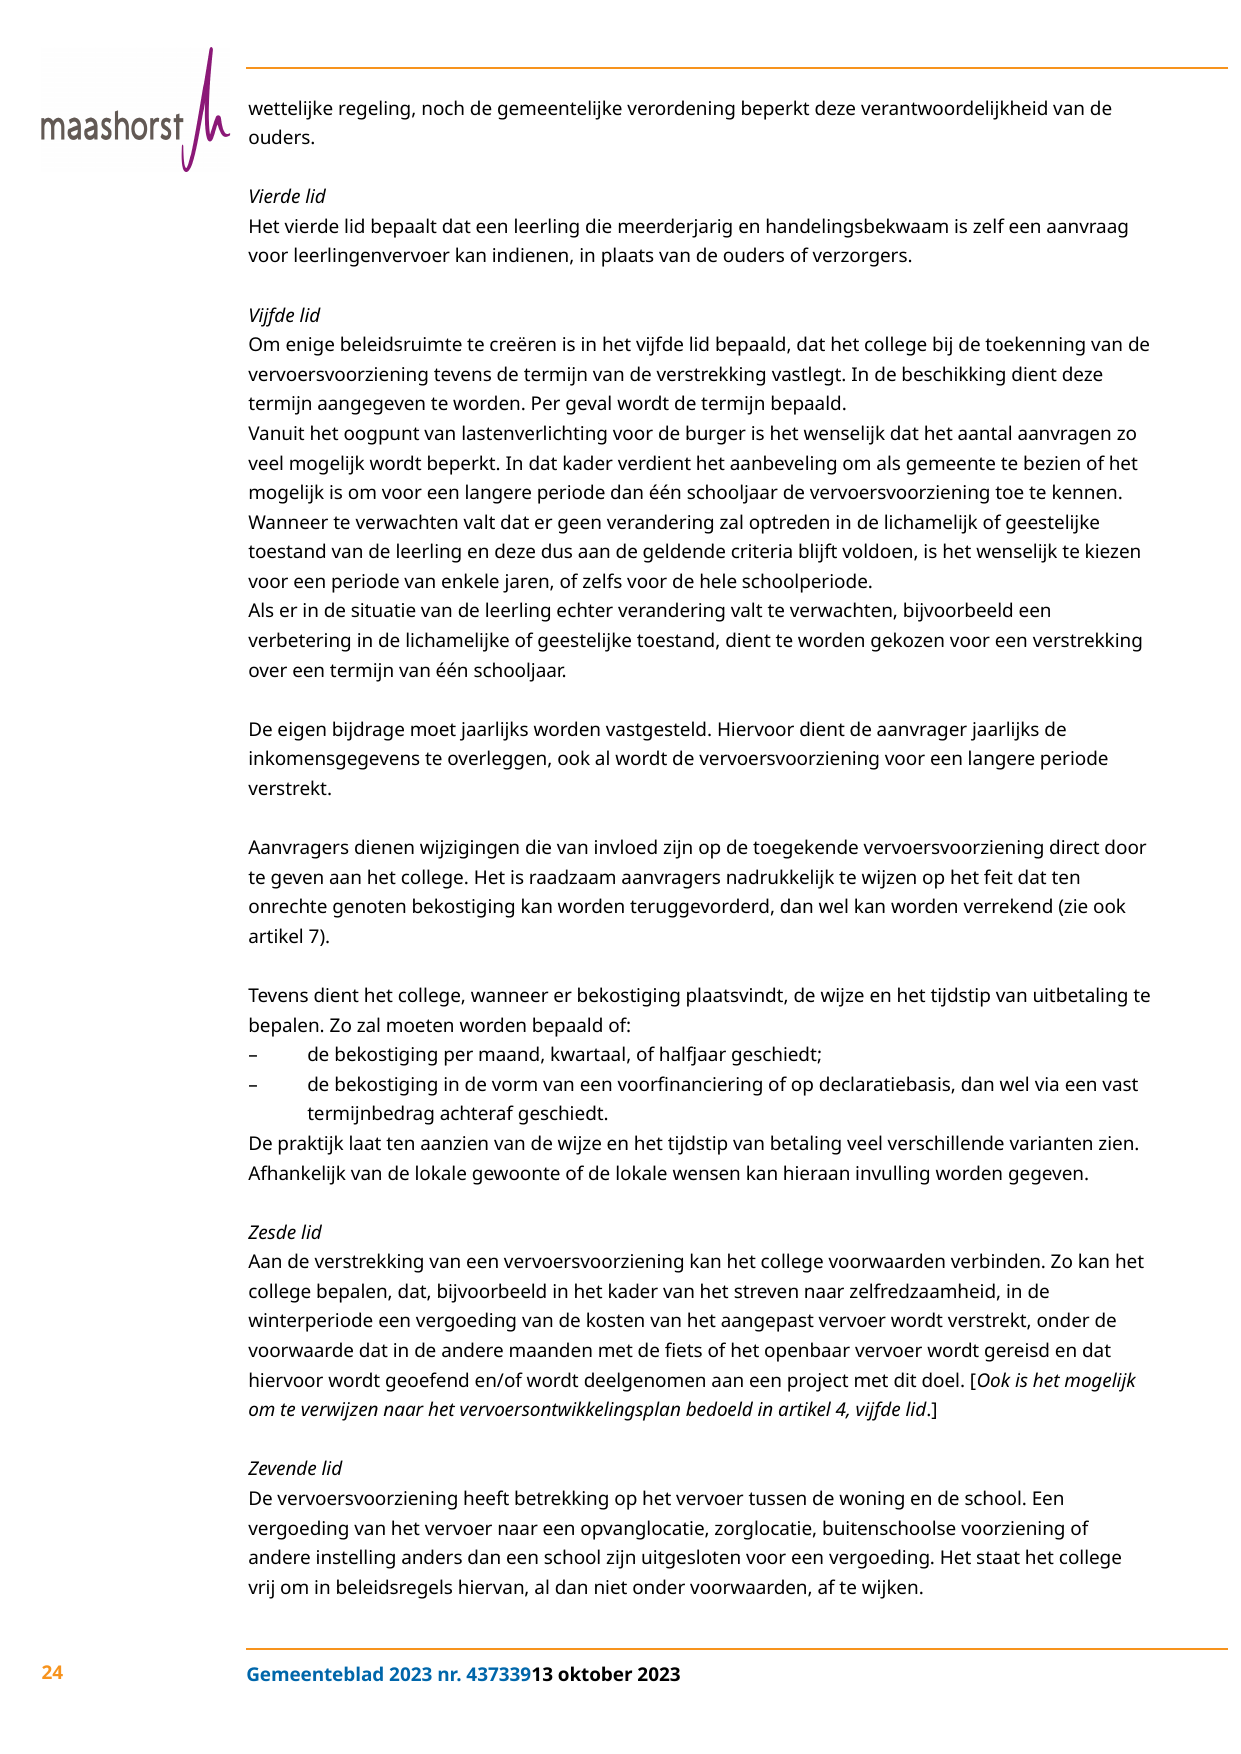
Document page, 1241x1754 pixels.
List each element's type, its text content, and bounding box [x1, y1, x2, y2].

text De vervoersvoorziening heeft betrekking op het vervoer tussen de woning en de school. Een vergoeding van het vervoer naar een opvanglocatie, zorglocatie, buitenschoolse voorziening of andere instelling anders dan een school zijn uitgesloten voor een vergoeding. Het staat het college vrij om in beleidsregels hiervan, al dan niet onder voorwaarden, af te wijken. [248, 1485, 1152, 1600]
text Zesde lid [248, 1219, 1152, 1245]
list de bekostiging in de vorm van een voorfinanciering of op declaratiebasis, dan wel via een vast termijnbedrag achteraf geschiedt. [248, 1071, 1152, 1126]
text Om enige beleidsruimte te creëren is in het vijfde lid bepaald, dat het college bij de toekenning van de vervoersvoorziening tevens de termijn van de verstrekking vastlegt. In de beschikking dient deze termijn aangegeven te worden. Per geval wordt de termijn bepaald. [248, 331, 1152, 416]
text Aan de verstrekking van een vervoersvoorziening kan het college voorwaarden verbinden. Zo kan het college bepalen, dat, bijvoorbeeld in het kader van het streven naar zelfredzaamheid, in de winterperiode een vergoeding van de kosten van het aangepast vervoer wordt verstrekt, onder de voorwaarde dat in de andere maanden met de fiets of het openbaar vervoer wordt gereisd en dat hiervoor wordt geoefend en/of wordt deelgenomen aan een project met dit doel. [Ook is het mogelijk om te verwijzen naar het vervoersontwikkelingsplan bedoeld in artikel 4, vijfde lid.] [248, 1248, 1152, 1422]
text Aanvragers dienen wijzigingen die van invloed zijn op de toegekende vervoersvoorziening direct door te geven aan het college. Het is raadzaam aanvragers nadrukkelijk te wijzen op het feit dat ten onrechte genoten bekostiging kan worden teruggevorderd, dan wel kan worden verrekend (zie ook artikel 7). [248, 834, 1152, 949]
list de bekostiging per maand, kwartaal, of halfjaar geschiedt; [248, 1041, 1152, 1067]
text Tevens dient het college, wanneer er bekostiging plaatsvindt, de wijze en het tijdstip van uitbetaling te bepalen. Zo zal moeten worden bepaald of: [248, 982, 1152, 1038]
text wettelijke regeling, noch de gemeentelijke verordening beperkt deze verantwoordelijkheid van de ouders. [248, 95, 1152, 150]
text Het vierde lid bepaalt dat een leerling die meerderjarig en handelingsbekwaam is zelf een aanvraag voor leerlingenvervoer kan indienen, in plaats van de ouders of verzorgers. [248, 213, 1152, 268]
text Zevende lid [248, 1456, 1152, 1481]
text Vierde lid [248, 183, 1152, 209]
text Vijfde lid [248, 302, 1152, 328]
text Als er in de situatie van de leerling echter verandering valt te verwachten, bijvoorbeeld een verbetering in de lichamelijke of geestelijke toestand, dient te worden gekozen voor een verstrekking over een termijn van één schooljaar. [248, 598, 1152, 683]
text De eigen bijdrage moet jaarlijks worden vastgesteld. Hiervoor dient de aanvrager jaarlijks de inkomensgegevens te overleggen, ook al wordt de vervoersvoorziening voor een langere periode verstrekt. [248, 716, 1152, 801]
text Vanuit het oogpunt van lastenverlichting voor de burger is het wenselijk dat het aantal aanvragen zo veel mogelijk wordt beperkt. In dat kader verdient het aanbeveling om als gemeente te bezien of het mogelijk is om voor een langere periode dan één schooljaar de vervoersvoorziening toe te kennen. Wanneer te verwachten valt dat er geen verandering zal optreden in de lichamelijk of geestelijke toestand van de leerling en deze dus aan de geldende criteria blijft voldoen, is het wenselijk te kiezen voor een periode van enkele jaren, of zelfs voor de hele schoolperiode. [248, 420, 1152, 594]
text De praktijk laat ten aanzien van de wijze en het tijdstip van betaling veel verschillende varianten zien. Afhankelijk van de lokale gewoonte of de lokale wensen kan hieraan invulling worden gegeven. [248, 1130, 1152, 1186]
picture [41, 47, 231, 172]
